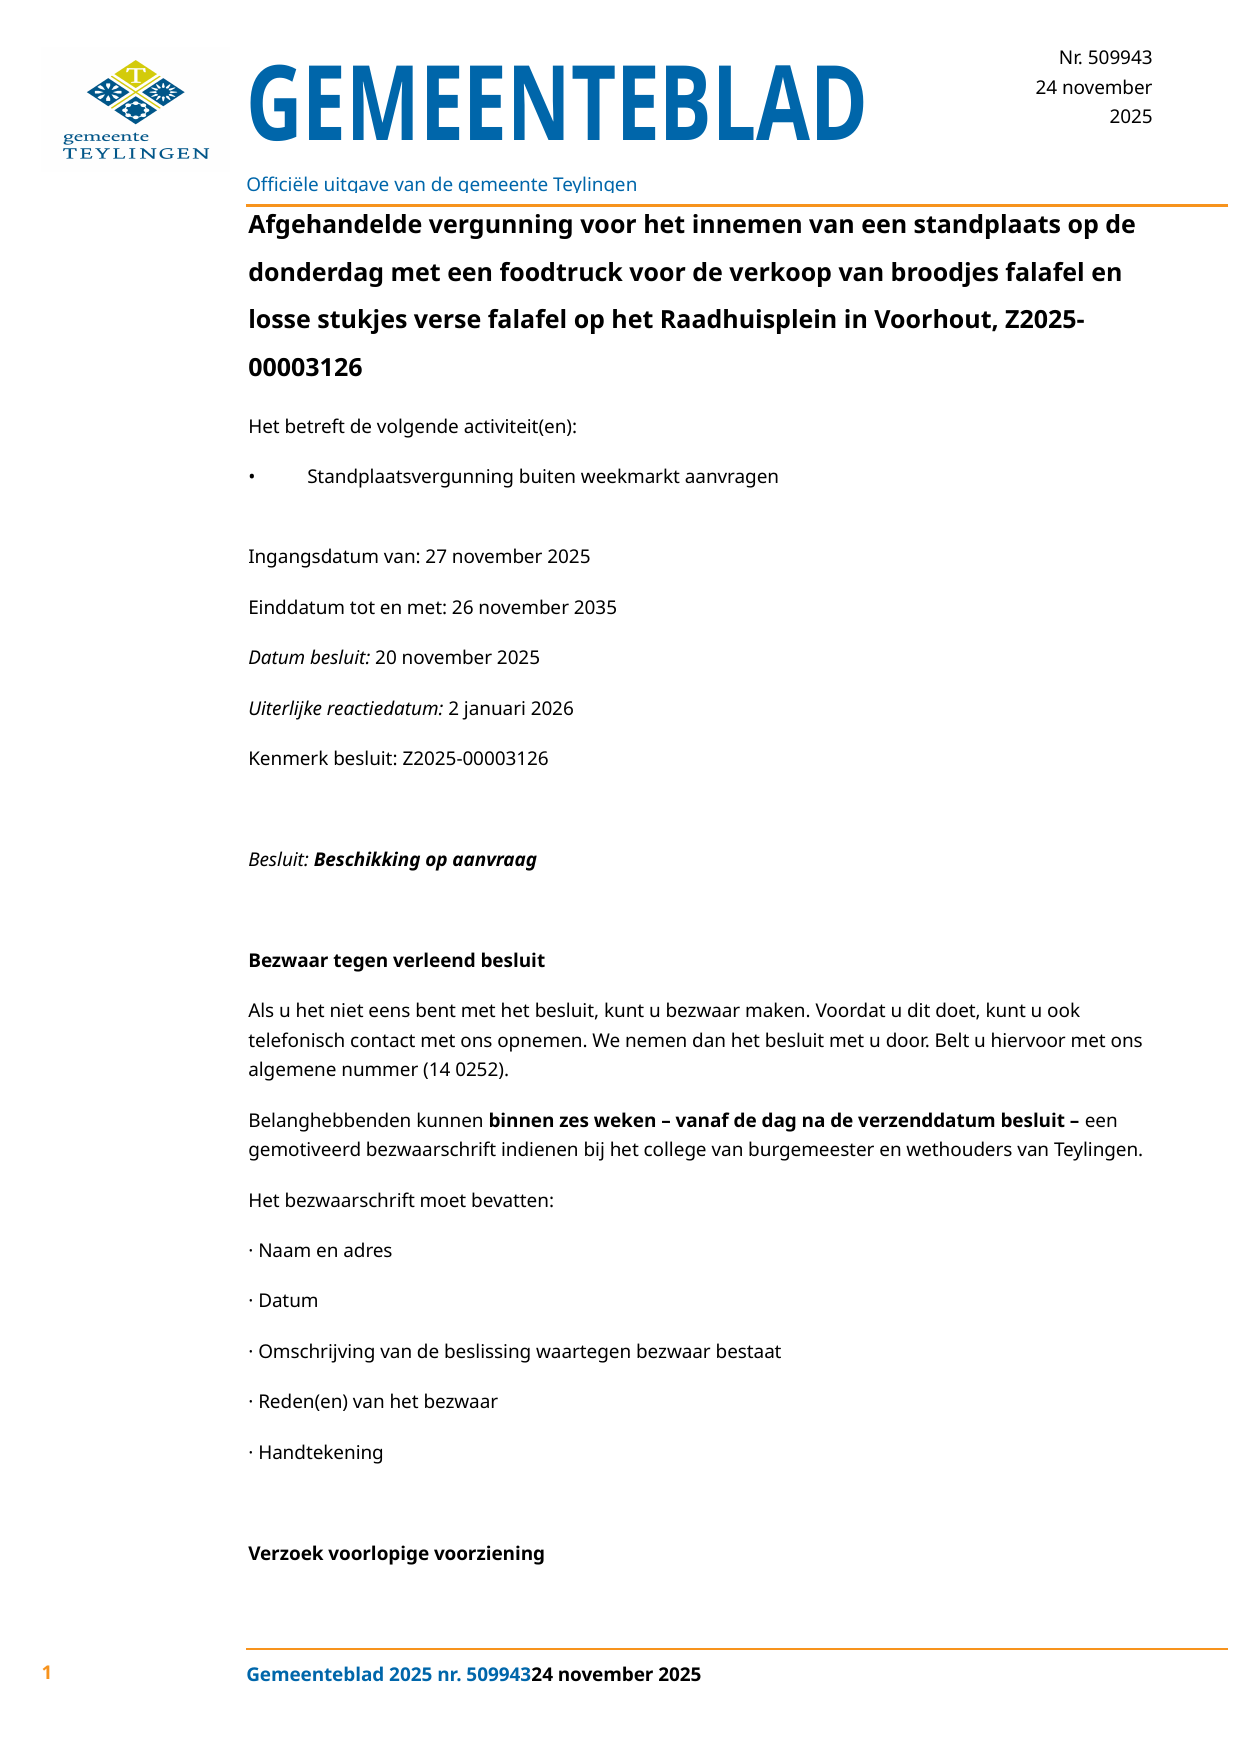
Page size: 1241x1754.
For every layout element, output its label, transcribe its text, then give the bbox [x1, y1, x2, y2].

text Datum besluit: 20 november 2025 [248, 644, 1152, 670]
text Einddatum tot en met: 26 november 2035 [248, 594, 1152, 620]
list Standplaatsvergunning buiten weekmarkt aanvragen [248, 463, 1152, 489]
text Als u het niet eens bent met het besluit, kunt u bezwaar maken. Voordat u dit doet, kunt u ook telefonisch contact met ons opnemen. We nemen dan het besluit met u door. Belt u hiervoor met ons algemene nummer (14 0252). [248, 997, 1152, 1082]
text · Datum [248, 1288, 1152, 1313]
text · Omschrijving van de beslissing waartegen bezwaar bestaat [248, 1338, 1152, 1364]
text Kenmerk besluit: Z2025-00003126 [248, 745, 1152, 771]
text Afgehandelde vergunning voor het innemen van een standplaats op de donderdag met een foodtruck voor de verkoop van broodjes falafel en losse stukjes verse falafel op het Raadhuisplein in Voorhout, Z2025-00003126 [248, 207, 1152, 384]
text · Handtekening [248, 1439, 1152, 1465]
text Verzoek voorlopige voorziening [248, 1540, 1152, 1566]
text Bezwaar tegen verleend besluit [248, 947, 1152, 973]
text Belanghebbenden kunnen binnen zes weken – vanaf de dag na de verzenddatum besluit – een gemotiveerd bezwaarschrift indienen bij het college van burgemeester en wethouders van Teylingen. [248, 1107, 1152, 1162]
picture [41, 47, 231, 172]
text · Naam en adres [248, 1237, 1152, 1263]
text · Reden(en) van het bezwaar [248, 1388, 1152, 1414]
text Besluit: Beschikking op aanvraag [248, 846, 1152, 872]
text Uiterlijke reactiedatum: 2 januari 2026 [248, 695, 1152, 721]
text Ingangsdatum van: 27 november 2025 [248, 543, 1152, 569]
text Het betreft de volgende activiteit(en): [248, 413, 1152, 439]
text Het bezwaarschrift moet bevatten: [248, 1187, 1152, 1213]
